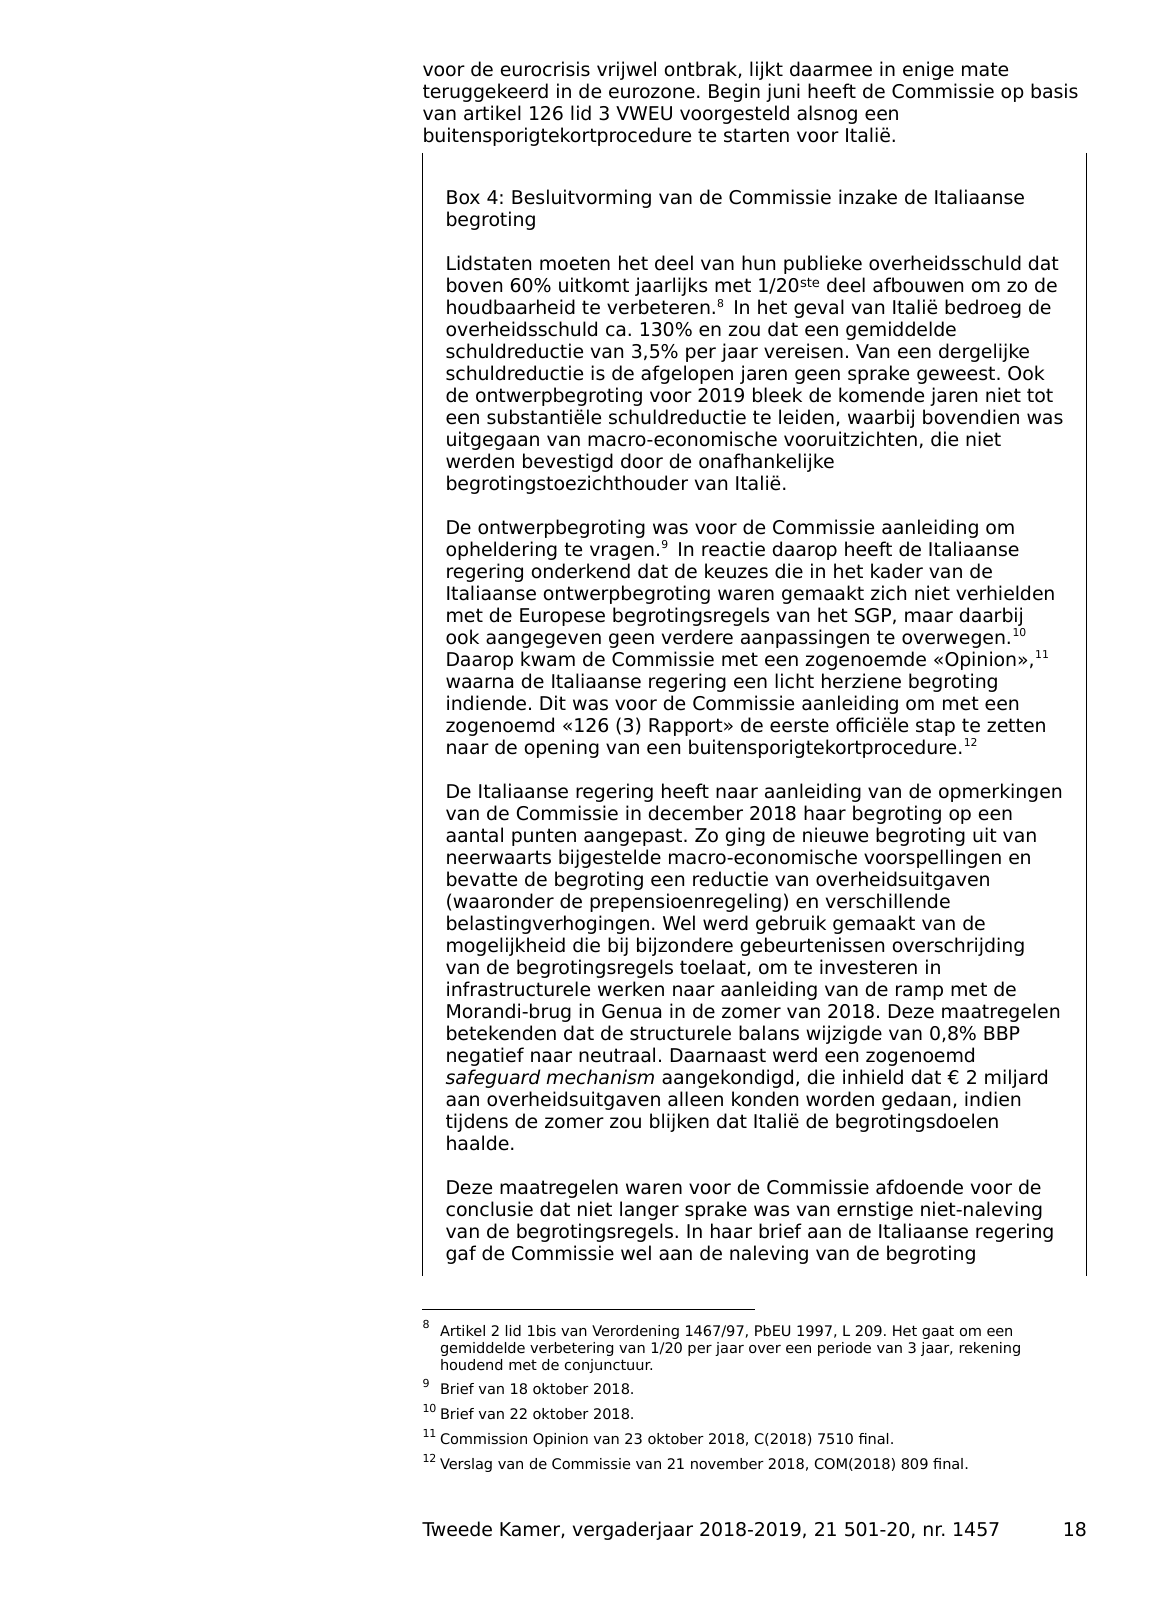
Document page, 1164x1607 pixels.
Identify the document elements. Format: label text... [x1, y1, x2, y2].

table_header Box 4: Besluitvorming van de Commissie inzake de Italiaanse begroting Lidstaten moeten het deel van hun publieke overheidsschuld dat boven 60% uitkomt jaarlijks met 1/20ste deel afbouwen om zo de houdbaarheid te verbeteren. In het geval van Italië bedroeg de overheidsschuld ca. 130% en zou dat een gemiddelde schuldreductie van 3,5% per jaar vereisen. Van een dergelijke schuldreductie is de afgelopen jaren geen sprake geweest. Ook de ontwerpbegroting voor 2019 bleek de komende jaren niet tot een substantiële schuldreductie te leiden, waarbij bovendien was uitgegaan van macro-economische vooruitzichten, die niet werden bevestigd door de onafhankelijke begrotingstoezichthouder van Italië. De ontwerpbegroting was voor de Commissie aanleiding om opheldering te vragen. In reactie daarop heeft de Italiaanse regering onderkend dat de keuzes die in het kader van de Italiaanse ontwerpbegroting waren gemaakt zich niet verhielden met de Europese begrotingsregels van het SGP, maar daarbij ook aangegeven geen verdere aanpassingen te overwegen. Daarop kwam de Commissie met een zogenoemde «Opinion», waarna de Italiaanse regering een licht herziene begroting indiende. Dit was voor de Commissie aanleiding om met een zogenoemd «126 (3) Rapport» de eerste officiële stap te zetten naar de opening van een buitensporigtekortprocedure. De Italiaanse regering heeft naar aanleiding van de opmerkingen van de Commissie in december 2018 haar begroting op een aantal punten aangepast. Zo ging de nieuwe begroting uit van neerwaarts bijgestelde macro-economische voorspellingen en bevatte de begroting een reductie van overheidsuitgaven (waaronder de prepensioenregeling) en verschillende belastingverhogingen. Wel werd gebruik gemaakt van de mogelijkheid die bij bijzondere gebeurtenissen overschrijding van de begrotingsregels toelaat, om te investeren in infrastructurele werken naar aanleiding van de ramp met de Morandi-brug in Genua in de zomer van 2018. Deze maatregelen betekenden dat de structurele balans wijzigde van 0,8% BBP negatief naar neutraal. Daarnaast werd een zogenoemd safeguard mechanism aangekondigd, die inhield dat € 2 miljard aan overheidsuitgaven alleen konden worden gedaan, indien tijdens de zomer zou blijken dat Italië de begrotingsdoelen haalde. Deze maatregelen waren voor de Commissie afdoende voor de conclusie dat niet langer sprake was van ernstige niet-naleving van de begrotingsregels. In haar brief aan de Italiaanse regering gaf de Commissie wel aan de naleving van de begroting [423, 153, 1086, 1276]
text voor de eurocrisis vrijwel ontbrak, lijkt daarmee in enige mate teruggekeerd in de eurozone. Begin juni heeft de Commissie op basis van artikel 126 lid 3 VWEU voorgesteld alsnog een buitensporigtekortprocedure te starten voor Italië. [422, 59, 1087, 147]
